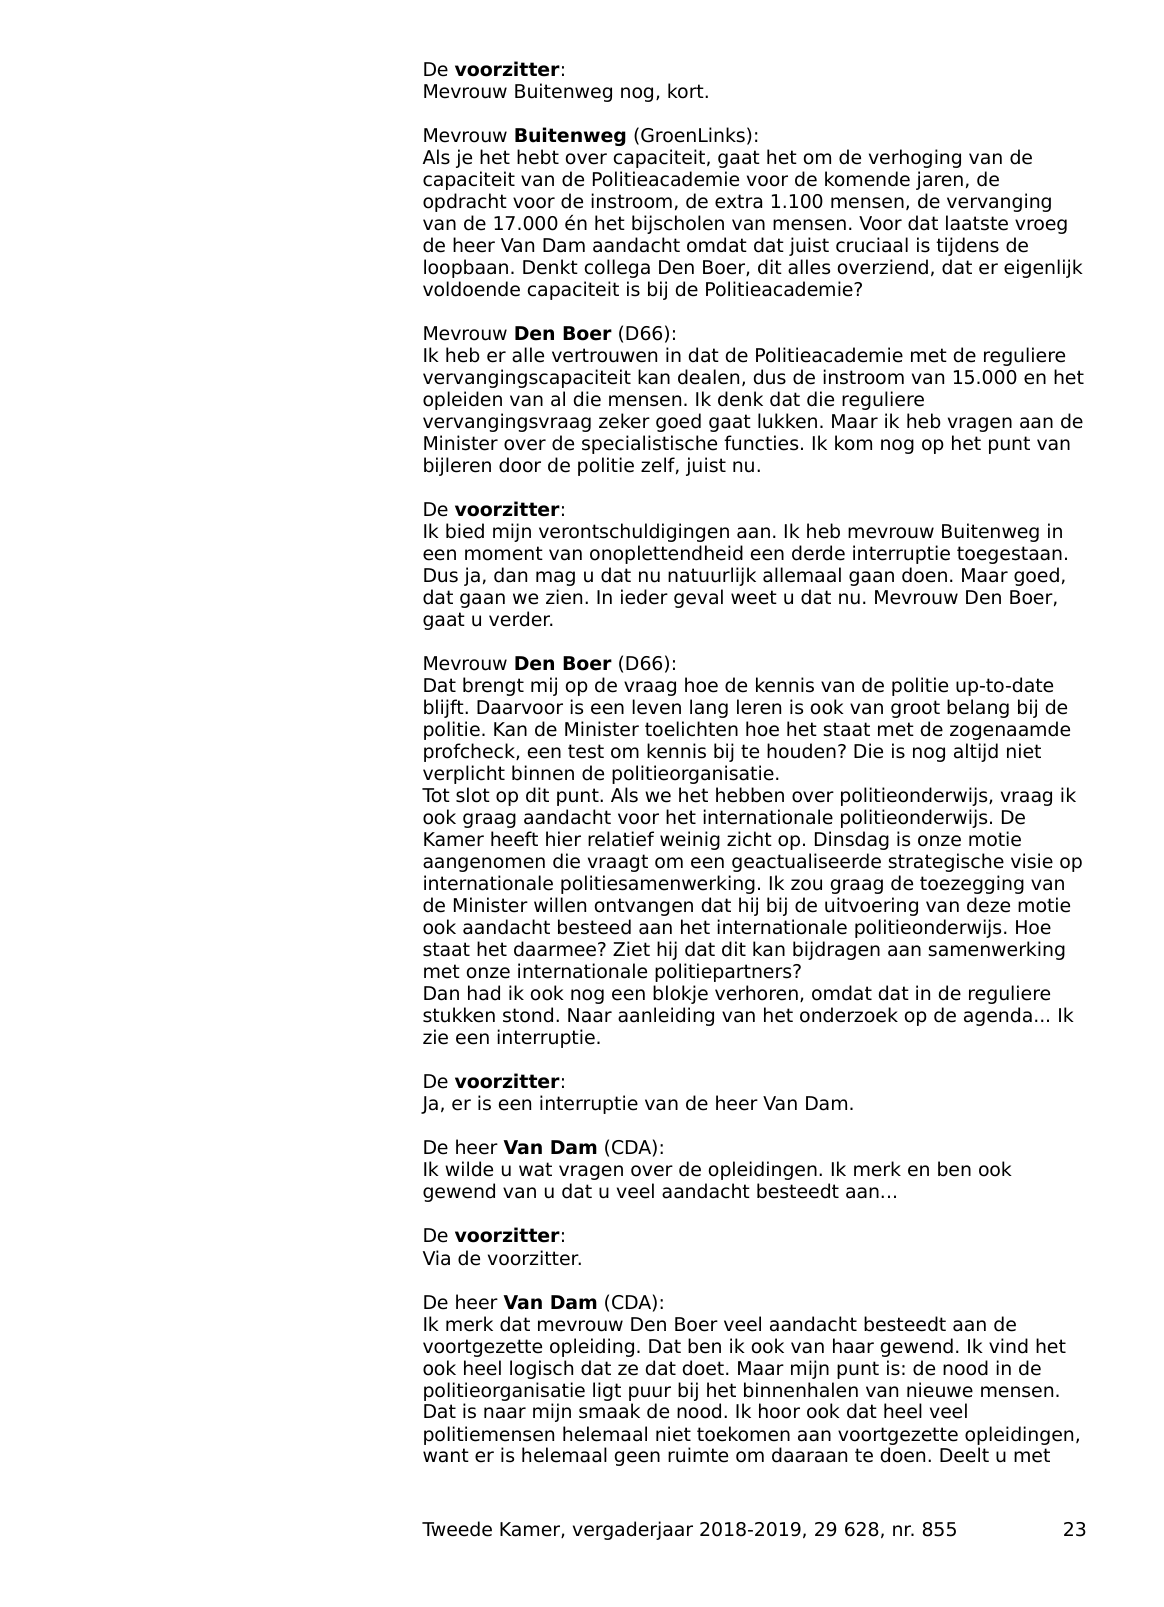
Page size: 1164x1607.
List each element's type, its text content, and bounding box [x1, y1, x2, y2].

text Tot slot op dit punt. Als we het hebben over politieonderwijs, vraag ik ook graag aandacht voor het internationale politieonderwijs. De Kamer heeft hier relatief weinig zicht op. Dinsdag is onze motie aangenomen die vraagt om een geactualiseerde strategische visie op internationale politiesamenwerking. Ik zou graag de toezegging van de Minister willen ontvangen dat hij bij de uitvoering van deze motie ook aandacht besteed aan het internationale politieonderwijs. Hoe staat het daarmee? Ziet hij dat dit kan bijdragen aan samenwerking met onze internationale politiepartners? [422, 785, 1087, 983]
text De voorzitter: [422, 59, 1087, 81]
text Mevrouw Buitenweg (GroenLinks): [422, 125, 1087, 147]
text Ik bied mijn verontschuldigingen aan. Ik heb mevrouw Buitenweg in een moment van onoplettendheid een derde interruptie toegestaan. Dus ja, dan mag u dat nu natuurlijk allemaal gaan doen. Maar goed, dat gaan we zien. In ieder geval weet u dat nu. Mevrouw Den Boer, gaat u verder. [422, 521, 1087, 631]
text De heer Van Dam (CDA): [422, 1137, 1087, 1159]
text Ik heb er alle vertrouwen in dat de Politieacademie met de reguliere vervangingscapaciteit kan dealen, dus de instroom van 15.000 en het opleiden van al die mensen. Ik denk dat die reguliere vervangingsvraag zeker goed gaat lukken. Maar ik heb vragen aan de Minister over de specialistische functies. Ik kom nog op het punt van bijleren door de politie zelf, juist nu. [422, 345, 1087, 477]
text Dan had ik ook nog een blokje verhoren, omdat dat in de reguliere stukken stond. Naar aanleiding van het onderzoek op de agenda... Ik zie een interruptie. [422, 983, 1087, 1049]
text Ik merk dat mevrouw Den Boer veel aandacht besteedt aan de voortgezette opleiding. Dat ben ik ook van haar gewend. Ik vind het ook heel logisch dat ze dat doet. Maar mijn punt is: de nood in de politieorganisatie ligt puur bij het binnenhalen van nieuwe mensen. Dat is naar mijn smaak de nood. Ik hoor ook dat heel veel politiemensen helemaal niet toekomen aan voortgezette opleidingen, want er is helemaal geen ruimte om daaraan te doen. Deelt u met [422, 1313, 1087, 1467]
text Mevrouw Den Boer (D66): [422, 323, 1087, 345]
text Mevrouw Buitenweg nog, kort. [422, 81, 1087, 103]
text De heer Van Dam (CDA): [422, 1292, 1087, 1313]
text Via de voorzitter. [422, 1247, 1087, 1269]
text Ja, er is een interruptie van de heer Van Dam. [422, 1093, 1087, 1115]
text Ik wilde u wat vragen over de opleidingen. Ik merk en ben ook gewend van u dat u veel aandacht besteedt aan... [422, 1159, 1087, 1203]
text De voorzitter: [422, 1071, 1087, 1093]
text De voorzitter: [422, 1225, 1087, 1247]
text Dat brengt mij op de vraag hoe de kennis van de politie up-to-date blijft. Daarvoor is een leven lang leren is ook van groot belang bij de politie. Kan de Minister toelichten hoe het staat met de zogenaamde profcheck, een test om kennis bij te houden? Die is nog altijd niet verplicht binnen de politieorganisatie. [422, 675, 1087, 785]
text De voorzitter: [422, 499, 1087, 521]
text Mevrouw Den Boer (D66): [422, 653, 1087, 675]
text Als je het hebt over capaciteit, gaat het om de verhoging van de capaciteit van de Politieacademie voor de komende jaren, de opdracht voor de instroom, de extra 1.100 mensen, de vervanging van de 17.000 én het bijscholen van mensen. Voor dat laatste vroeg de heer Van Dam aandacht omdat dat juist cruciaal is tijdens de loopbaan. Denkt collega Den Boer, dit alles overziend, dat er eigenlijk voldoende capaciteit is bij de Politieacademie? [422, 147, 1087, 301]
